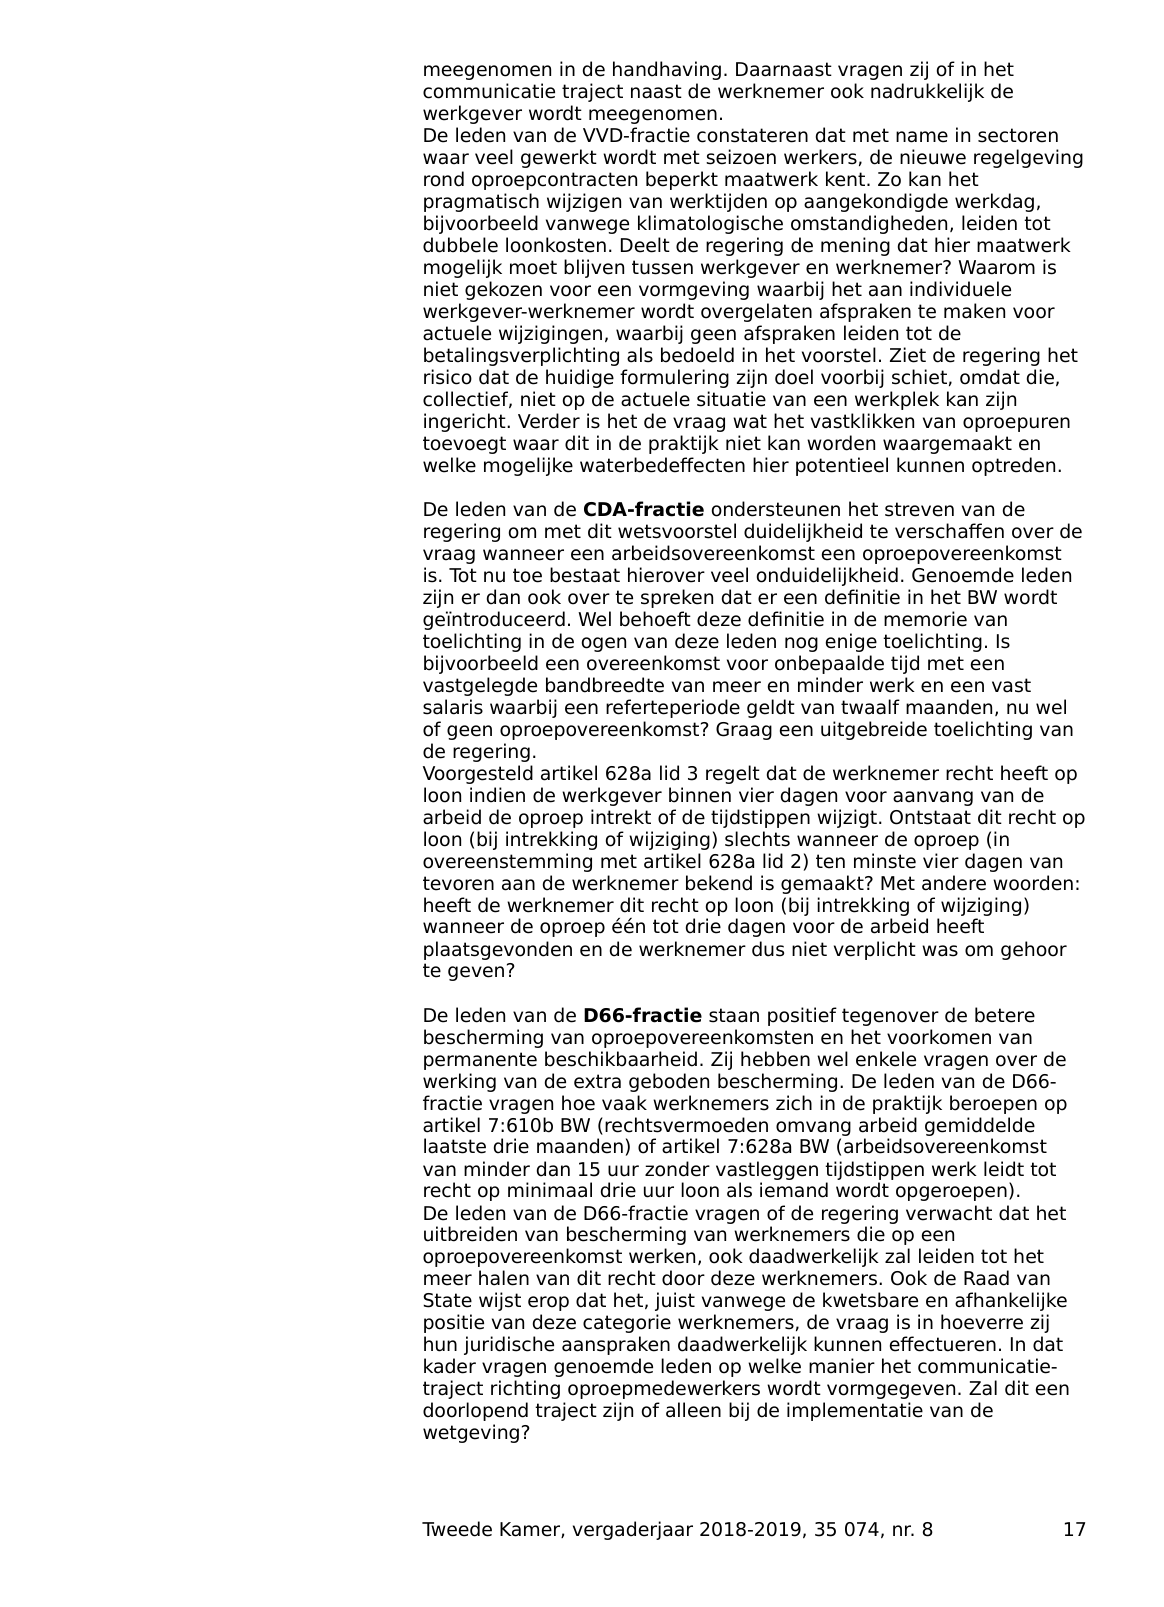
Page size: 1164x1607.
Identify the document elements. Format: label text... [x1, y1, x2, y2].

text De leden van de VVD-fractie constateren dat met name in sectoren waar veel gewerkt wordt met seizoen werkers, de nieuwe regelgeving rond oproepcontracten beperkt maatwerk kent. Zo kan het pragmatisch wijzigen van werktijden op aangekondigde werkdag, bijvoorbeeld vanwege klimatologische omstandigheden, leiden tot dubbele loonkosten. Deelt de regering de mening dat hier maatwerk mogelijk moet blijven tussen werkgever en werknemer? Waarom is niet gekozen voor een vormgeving waarbij het aan individuele werkgever-werknemer wordt overgelaten afspraken te maken voor actuele wijzigingen, waarbij geen afspraken leiden tot de betalingsverplichting als bedoeld in het voorstel. Ziet de regering het risico dat de huidige formulering zijn doel voorbij schiet, omdat die, collectief, niet op de actuele situatie van een werkplek kan zijn ingericht. Verder is het de vraag wat het vastklikken van oproepuren toevoegt waar dit in de praktijk niet kan worden waargemaakt en welke mogelijke waterbedeffecten hier potentieel kunnen optreden. [422, 125, 1087, 477]
text De leden van de D66-fractie vragen of de regering verwacht dat het uitbreiden van bescherming van werknemers die op een oproepovereenkomst werken, ook daadwerkelijk zal leiden tot het meer halen van dit recht door deze werknemers. Ook de Raad van State wijst erop dat het, juist vanwege de kwetsbare en afhankelijke positie van deze categorie werknemers, de vraag is in hoeverre zij hun juridische aanspraken daadwerkelijk kunnen effectueren. In dat kader vragen genoemde leden op welke manier het communicatie-traject richting oproepmedewerkers wordt vormgegeven. Zal dit een doorlopend traject zijn of alleen bij de implementatie van de wetgeving? [422, 1202, 1087, 1444]
text Voorgesteld artikel 628a lid 3 regelt dat de werknemer recht heeft op loon indien de werkgever binnen vier dagen voor aanvang van de arbeid de oproep intrekt of de tijdstippen wijzigt. Ontstaat dit recht op loon (bij intrekking of wijziging) slechts wanneer de oproep (in overeenstemming met artikel 628a lid 2) ten minste vier dagen van tevoren aan de werknemer bekend is gemaakt? Met andere woorden: heeft de werknemer dit recht op loon (bij intrekking of wijziging) wanneer de oproep één tot drie dagen voor de arbeid heeft plaatsgevonden en de werknemer dus niet verplicht was om gehoor te geven? [422, 763, 1087, 982]
text De leden van de D66-fractie staan positief tegenover de betere bescherming van oproepovereenkomsten en het voorkomen van permanente beschikbaarheid. Zij hebben wel enkele vragen over de werking van de extra geboden bescherming. De leden van de D66-fractie vragen hoe vaak werknemers zich in de praktijk beroepen op artikel 7:610b BW (rechtsvermoeden omvang arbeid gemiddelde laatste drie maanden) of artikel 7:628a BW (arbeidsovereenkomst van minder dan 15 uur zonder vastleggen tijdstippen werk leidt tot recht op minimaal drie uur loon als iemand wordt opgeroepen). [422, 1004, 1087, 1202]
text De leden van de CDA-fractie ondersteunen het streven van de regering om met dit wetsvoorstel duidelijkheid te verschaffen over de vraag wanneer een arbeidsovereenkomst een oproepovereenkomst is. Tot nu toe bestaat hierover veel onduidelijkheid. Genoemde leden zijn er dan ook over te spreken dat er een definitie in het BW wordt geïntroduceerd. Wel behoeft deze definitie in de memorie van toelichting in de ogen van deze leden nog enige toelichting. Is bijvoorbeeld een overeenkomst voor onbepaalde tijd met een vastgelegde bandbreedte van meer en minder werk en een vast salaris waarbij een referteperiode geldt van twaalf maanden, nu wel of geen oproepovereenkomst? Graag een uitgebreide toelichting van de regering. [422, 499, 1087, 763]
text meegenomen in de handhaving. Daarnaast vragen zij of in het communicatie traject naast de werknemer ook nadrukkelijk de werkgever wordt meegenomen. [422, 59, 1087, 125]
